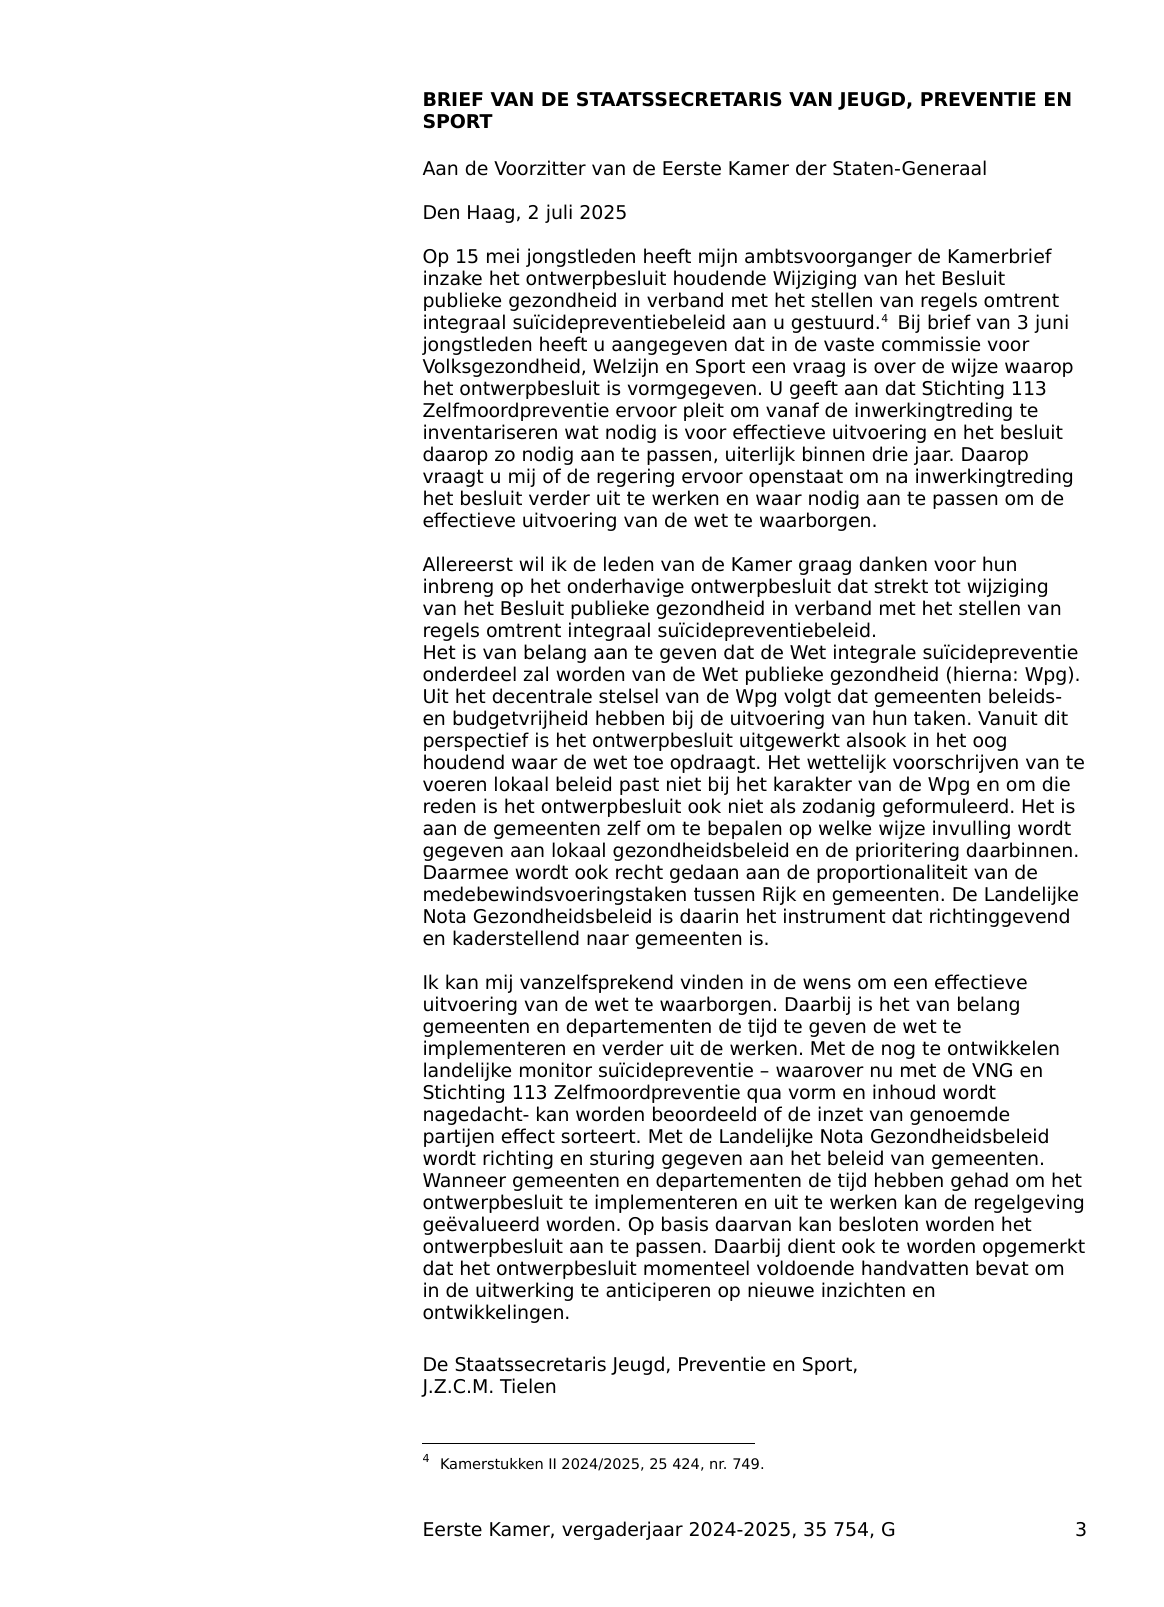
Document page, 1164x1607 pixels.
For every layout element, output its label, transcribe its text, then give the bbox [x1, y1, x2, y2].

text Ik kan mij vanzelfsprekend vinden in de wens om een effectieve uitvoering van de wet te waarborgen. Daarbij is het van belang gemeenten en departementen de tijd te geven de wet te implementeren en verder uit de werken. Met de nog te ontwikkelen landelijke monitor suïcidepreventie – waarover nu met de VNG en Stichting 113 Zelfmoordpreventie qua vorm en inhoud wordt nagedacht- kan worden beoordeeld of de inzet van genoemde partijen effect sorteert. Met de Landelijke Nota Gezondheidsbeleid wordt richting en sturing gegeven aan het beleid van gemeenten. Wanneer gemeenten en departementen de tijd hebben gehad om het ontwerpbesluit te implementeren en uit te werken kan de regelgeving geëvalueerd worden. Op basis daarvan kan besloten worden het ontwerpbesluit aan te passen. Daarbij dient ook te worden opgemerkt dat het ontwerpbesluit momenteel voldoende handvatten bevat om in de uitwerking te anticiperen op nieuwe inzichten en ontwikkelingen. [422, 972, 1087, 1324]
text Het is van belang aan te geven dat de Wet integrale suïcidepreventie onderdeel zal worden van de Wet publieke gezondheid (hierna: Wpg). Uit het decentrale stelsel van de Wpg volgt dat gemeenten beleids- en budgetvrijheid hebben bij de uitvoering van hun taken. Vanuit dit perspectief is het ontwerpbesluit uitgewerkt alsook in het oog houdend waar de wet toe opdraagt. Het wettelijk voorschrijven van te voeren lokaal beleid past niet bij het karakter van de Wpg en om die reden is het ontwerpbesluit ook niet als zodanig geformuleerd. Het is aan de gemeenten zelf om te bepalen op welke wijze invulling wordt gegeven aan lokaal gezondheidsbeleid en de prioritering daarbinnen. Daarmee wordt ook recht gedaan aan de proportionaliteit van de medebewindsvoeringstaken tussen Rijk en gemeenten. De Landelijke Nota Gezondheidsbeleid is daarin het instrument dat richtinggevend en kaderstellend naar gemeenten is. [422, 642, 1087, 950]
text Op 15 mei jongstleden heeft mijn ambtsvoorganger de Kamerbrief inzake het ontwerpbesluit houdende Wijziging van het Besluit publieke gezondheid in verband met het stellen van regels omtrent integraal suïcidepreventiebeleid aan u gestuurd. Bij brief van 3 juni jongstleden heeft u aangegeven dat in de vaste commissie voor Volksgezondheid, Welzijn en Sport een vraag is over de wijze waarop het ontwerpbesluit is vormgegeven. U geeft aan dat Stichting 113 Zelfmoordpreventie ervoor pleit om vanaf de inwerkingtreding te inventariseren wat nodig is voor effectieve uitvoering en het besluit daarop zo nodig aan te passen, uiterlijk binnen drie jaar. Daarop vraagt u mij of de regering ervoor openstaat om na inwerkingtreding het besluit verder uit te werken en waar nodig aan te passen om de effectieve uitvoering van de wet te waarborgen. [422, 246, 1087, 532]
text Aan de Voorzitter van de Eerste Kamer der Staten-Generaal [422, 158, 1087, 180]
text De Staatssecretaris Jeugd, Preventie en Sport, J.Z.C.M. Tielen [422, 1354, 1087, 1398]
text Allereerst wil ik de leden van de Kamer graag danken voor hun inbreng op het onderhavige ontwerpbesluit dat strekt tot wijziging van het Besluit publieke gezondheid in verband met het stellen van regels omtrent integraal suïcidepreventiebeleid. [422, 554, 1087, 642]
subtitle BRIEF VAN DE STAATSSECRETARIS VAN JEUGD, PREVENTIE EN SPORT [422, 89, 1087, 133]
text Den Haag, 2 juli 2025 [422, 202, 1087, 224]
text Kamerstukken II 2024/2025, 25 424, nr. 749. [422, 1452, 1087, 1474]
